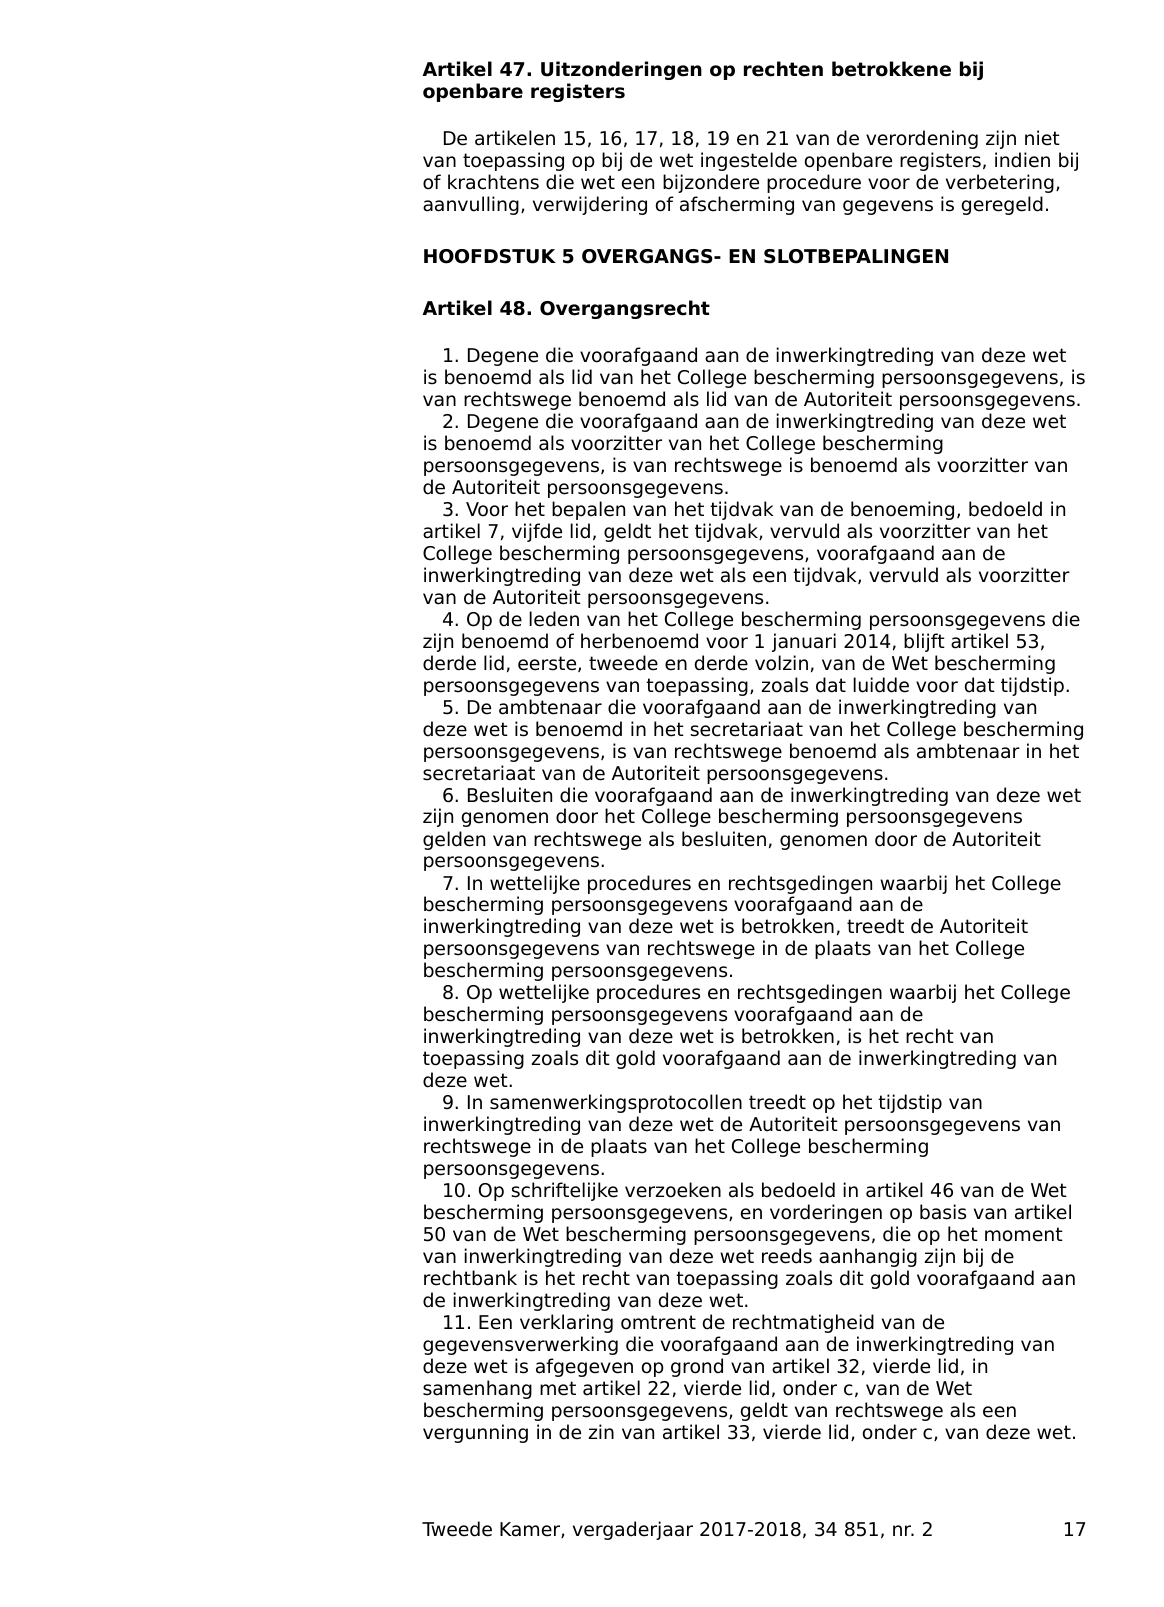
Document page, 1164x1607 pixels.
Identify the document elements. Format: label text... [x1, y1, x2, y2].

text 5. De ambtenaar die voorafgaand aan de inwerkingtreding van deze wet is benoemd in het secretariaat van het College bescherming persoonsgegevens, is van rechtswege benoemd als ambtenaar in het secretariaat van de Autoriteit persoonsgegevens. [422, 697, 1087, 784]
text 2. Degene die voorafgaand aan de inwerkingtreding van deze wet is benoemd als voorzitter van het College bescherming persoonsgegevens, is van rechtswege is benoemd als voorzitter van de Autoriteit persoonsgegevens. [422, 411, 1087, 499]
text 6. Besluiten die voorafgaand aan de inwerkingtreding van deze wet zijn genomen door het College bescherming persoonsgegevens gelden van rechtswege als besluiten, genomen door de Autoriteit persoonsgegevens. [422, 784, 1087, 872]
text 7. In wettelijke procedures en rechtsgedingen waarbij het College bescherming persoonsgegevens voorafgaand aan de inwerkingtreding van deze wet is betrokken, treedt de Autoriteit persoonsgegevens van rechtswege in de plaats van het College bescherming persoonsgegevens. [422, 872, 1087, 982]
text 9. In samenwerkingsprotocollen treedt op het tijdstip van inwerkingtreding van deze wet de Autoriteit persoonsgegevens van rechtswege in de plaats van het College bescherming persoonsgegevens. [422, 1092, 1087, 1180]
text 1. Degene die voorafgaand aan de inwerkingtreding van deze wet is benoemd als lid van het College bescherming persoonsgegevens, is van rechtswege benoemd als lid van de Autoriteit persoonsgegevens. [422, 345, 1087, 411]
text 3. Voor het bepalen van het tijdvak van de benoeming, bedoeld in artikel 7, vijfde lid, geldt het tijdvak, vervuld als voorzitter van het College bescherming persoonsgegevens, voorafgaand aan de inwerkingtreding van deze wet als een tijdvak, vervuld als voorzitter van de Autoriteit persoonsgegevens. [422, 499, 1087, 609]
text 11. Een verklaring omtrent de rechtmatigheid van de gegevensverwerking die voorafgaand aan de inwerkingtreding van deze wet is afgegeven op grond van artikel 32, vierde lid, in samenhang met artikel 22, vierde lid, onder c, van de Wet bescherming persoonsgegevens, geldt van rechtswege als een vergunning in de zin van artikel 33, vierde lid, onder c, van deze wet. [422, 1312, 1087, 1444]
subtitle Artikel 47. Uitzonderingen op rechten betrokkene bij openbare registers [422, 59, 1087, 103]
subtitle Artikel 48. Overgangsrecht [422, 298, 1087, 320]
text 8. Op wettelijke procedures en rechtsgedingen waarbij het College bescherming persoonsgegevens voorafgaand aan de inwerkingtreding van deze wet is betrokken, is het recht van toepassing zoals dit gold voorafgaand aan de inwerkingtreding van deze wet. [422, 982, 1087, 1092]
text 4. Op de leden van het College bescherming persoonsgegevens die zijn benoemd of herbenoemd voor 1 januari 2014, blijft artikel 53, derde lid, eerste, tweede en derde volzin, van de Wet bescherming persoonsgegevens van toepassing, zoals dat luidde voor dat tijdstip. [422, 609, 1087, 697]
text 10. Op schriftelijke verzoeken als bedoeld in artikel 46 van de Wet bescherming persoonsgegevens, en vorderingen op basis van artikel 50 van de Wet bescherming persoonsgegevens, die op het moment van inwerkingtreding van deze wet reeds aanhangig zijn bij de rechtbank is het recht van toepassing zoals dit gold voorafgaand aan de inwerkingtreding van deze wet. [422, 1180, 1087, 1312]
subtitle HOOFDSTUK 5 OVERGANGS- EN SLOTBEPALINGEN [422, 246, 1087, 268]
text De artikelen 15, 16, 17, 18, 19 en 21 van de verordening zijn niet van toepassing op bij de wet ingestelde openbare registers, indien bij of krachtens die wet een bijzondere procedure voor de verbetering, aanvulling, verwijdering of afscherming van gegevens is geregeld. [422, 128, 1087, 216]
